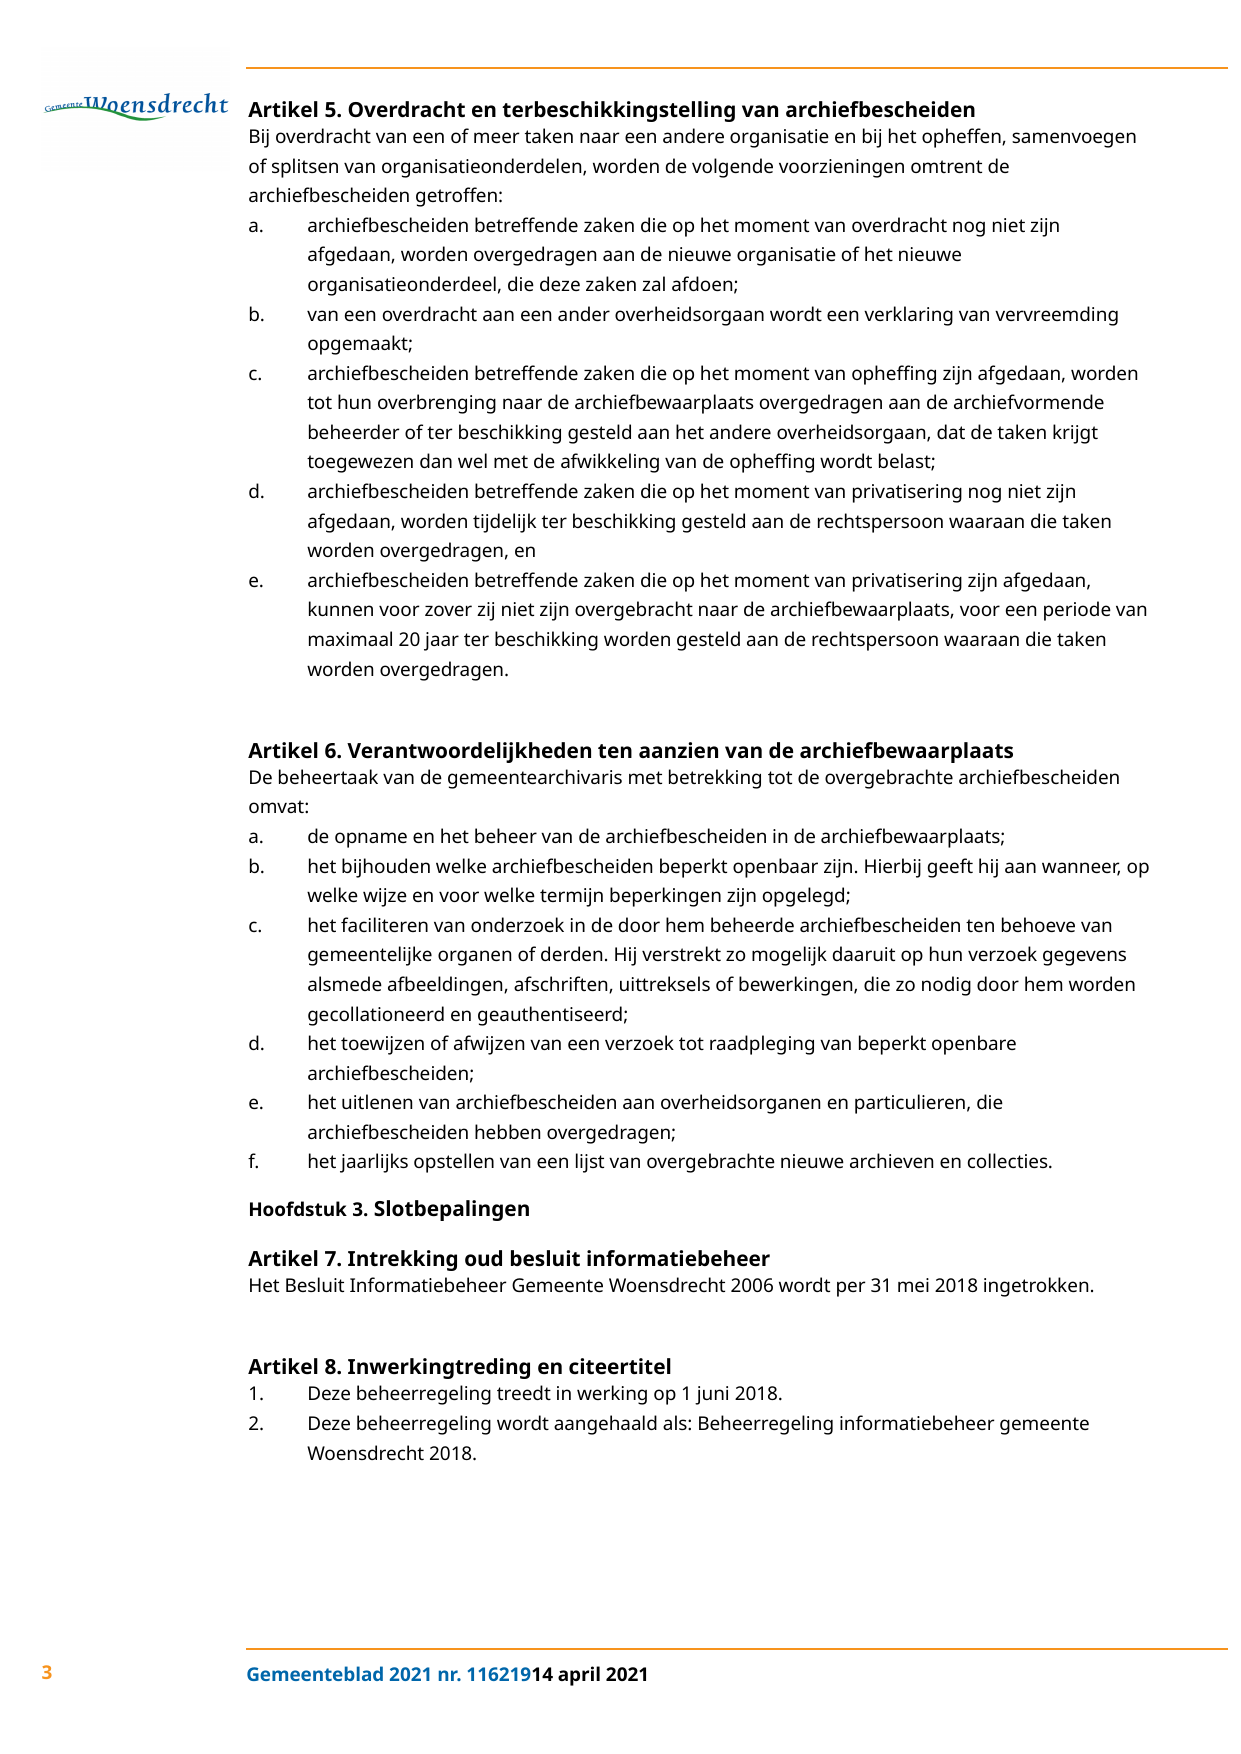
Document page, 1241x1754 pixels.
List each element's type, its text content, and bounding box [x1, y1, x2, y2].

list de opname en het beheer van de archiefbescheiden in de archiefbewaarplaats; [248, 823, 1152, 849]
list het toewijzen of afwijzen van een verzoek tot raadpleging van beperkt openbare archiefbescheiden; [248, 1030, 1152, 1086]
list het jaarlijks opstellen van een lijst van overgebrachte nieuwe archieven en collecties. [248, 1149, 1152, 1174]
list Deze beheerregeling wordt aangehaald als: Beheerregeling informatiebeheer gemeente Woensdrecht 2018. [248, 1410, 1152, 1465]
text Het Besluit Informatiebeheer Gemeente Woensdrecht 2006 wordt per 31 mei 2018 ingetrokken. [248, 1272, 1152, 1298]
list archiefbescheiden betreffende zaken die op het moment van opheffing zijn afgedaan, worden tot hun overbrenging naar de archiefbewaarplaats overgedragen aan de archiefvormende beheerder of ter beschikking gesteld aan het andere overheidsorgaan, dat de taken krijgt toegewezen dan wel met de afwikkeling van de opheffing wordt belast; [248, 360, 1152, 474]
text De beheertaak van de gemeentearchivaris met betrekking tot de overgebrachte archiefbescheiden omvat: [248, 764, 1152, 819]
text Artikel 8. Inwerkingtreding en citeertitel [248, 1352, 1152, 1381]
text Artikel 5. Overdracht en terbeschikkingstelling van archiefbescheiden [248, 95, 1152, 123]
text Artikel 7. Intrekking oud besluit informatiebeheer [248, 1244, 1152, 1272]
text Bij overdracht van een of meer taken naar een andere organisatie en bij het opheffen, samenvoegen of splitsen van organisatieonderdelen, worden de volgende voorzieningen omtrent de archiefbescheiden getroffen: [248, 123, 1152, 208]
list archiefbescheiden betreffende zaken die op het moment van overdracht nog niet zijn afgedaan, worden overgedragen aan de nieuwe organisatie of het nieuwe organisatieonderdeel, die deze zaken zal afdoen; [248, 212, 1152, 297]
list archiefbescheiden betreffende zaken die op het moment van privatisering nog niet zijn afgedaan, worden tijdelijk ter beschikking gesteld aan de rechtspersoon waaraan die taken worden overgedragen, en [248, 478, 1152, 563]
list het faciliteren van onderzoek in de door hem beheerde archiefbescheiden ten behoeve van gemeentelijke organen of derden. Hij verstrekt zo mogelijk daaruit op hun verzoek gegevens alsmede afbeeldingen, afschriften, uittreksels of bewerkingen, die zo nodig door hem worden gecollationeerd en geauthentiseerd; [248, 912, 1152, 1027]
text Artikel 6. Verantwoordelijkheden ten aanzien van de archiefbewaarplaats [248, 736, 1152, 764]
list het bijhouden welke archiefbescheiden beperkt openbaar zijn. Hierbij geeft hij aan wanneer, op welke wijze en voor welke termijn beperkingen zijn opgelegd; [248, 853, 1152, 908]
list van een overdracht aan een ander overheidsorgaan wordt een verklaring van vervreemding opgemaakt; [248, 301, 1152, 356]
text Hoofdstuk 3. Slotbepalingen [248, 1194, 1152, 1223]
list Deze beheerregeling treedt in werking op 1 juni 2018. [248, 1381, 1152, 1406]
picture [41, 47, 231, 172]
list het uitlenen van archiefbescheiden aan overheidsorganen en particulieren, die archiefbescheiden hebben overgedragen; [248, 1089, 1152, 1145]
list archiefbescheiden betreffende zaken die op het moment van privatisering zijn afgedaan, kunnen voor zover zij niet zijn overgebracht naar de archiefbewaarplaats, voor een periode van maximaal 20 jaar ter beschikking worden gesteld aan de rechtspersoon waaraan die taken worden overgedragen. [248, 567, 1152, 681]
